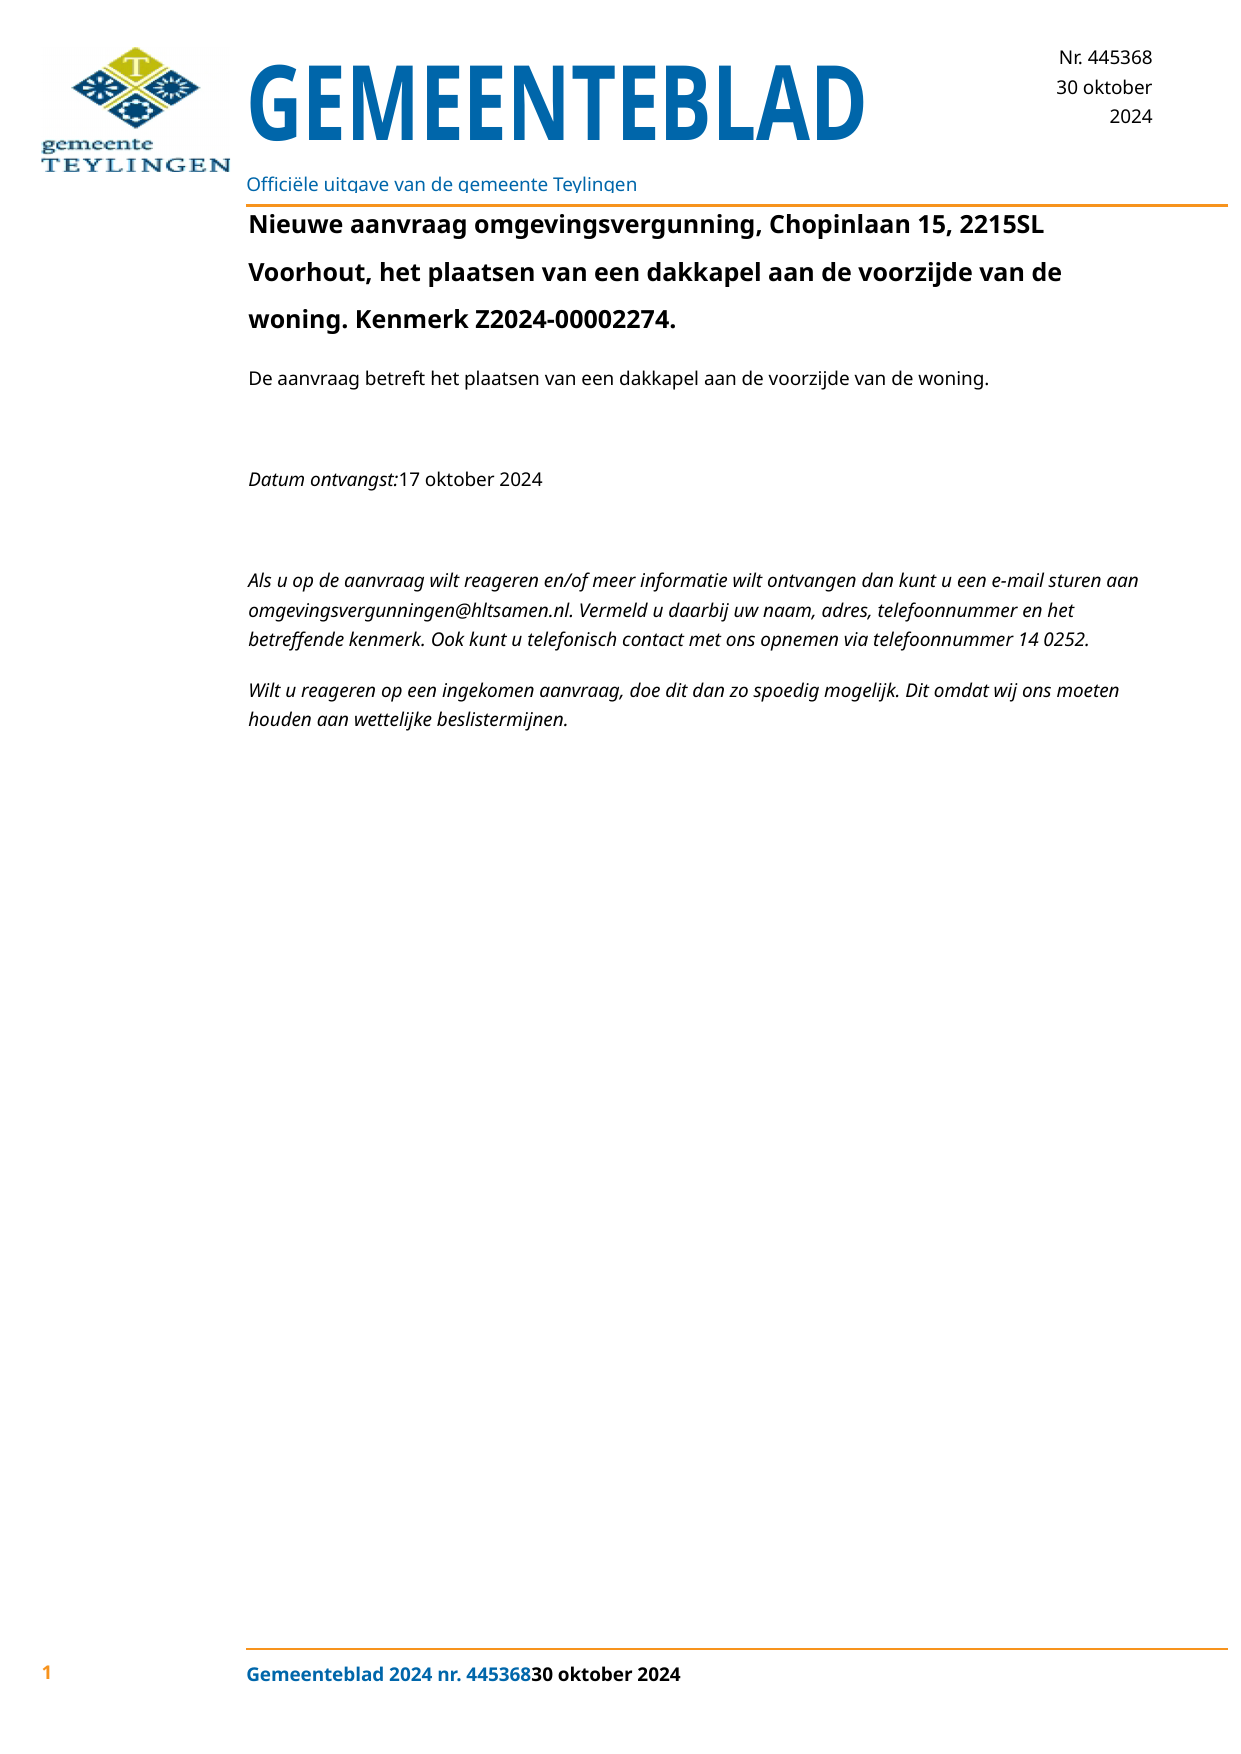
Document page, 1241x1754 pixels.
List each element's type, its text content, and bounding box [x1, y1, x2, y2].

text Nieuwe aanvraag omgevingsvergunning, Chopinlaan 15, 2215SL Voorhout, het plaatsen van een dakkapel aan de voorzijde van de woning. Kenmerk Z2024-00002274. [248, 207, 1152, 336]
text Datum ontvangst:17 oktober 2024 [248, 466, 1152, 492]
text Wilt u reageren op een ingekomen aanvraag, doe dit dan zo spoedig mogelijk. Dit omdat wij ons moeten houden aan wettelijke beslistermijnen. [248, 677, 1152, 732]
picture [41, 47, 231, 172]
text De aanvraag betreft het plaatsen van een dakkapel aan de voorzijde van de woning. [248, 366, 1152, 391]
text Als u op de aanvraag wilt reageren en/of meer informatie wilt ontvangen dan kunt u een e-mail sturen aan omgevingsvergunningen@hltsamen.nl. Vermeld u daarbij uw naam, adres, telefoonnummer en het betreffende kenmerk. Ook kunt u telefonisch contact met ons opnemen via telefoonnummer 14 0252. [248, 567, 1152, 652]
